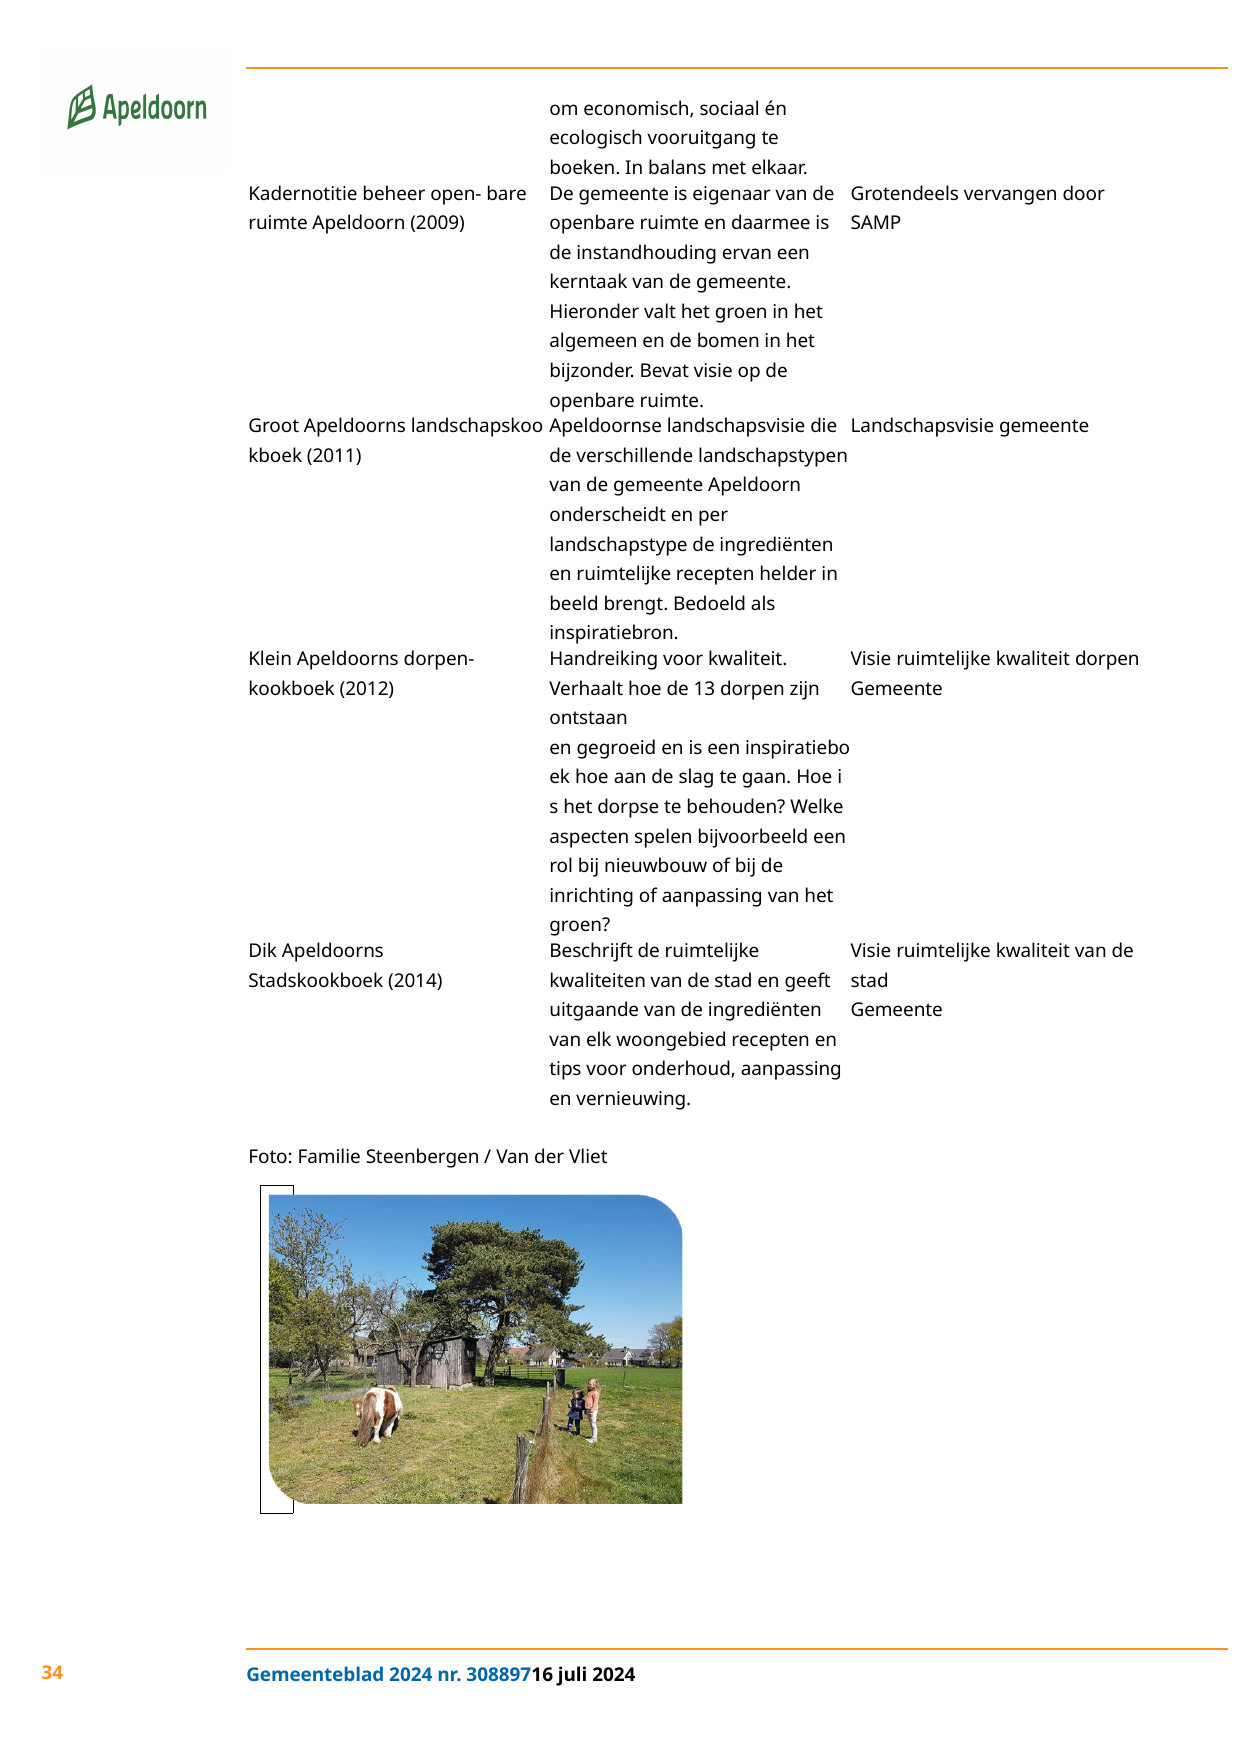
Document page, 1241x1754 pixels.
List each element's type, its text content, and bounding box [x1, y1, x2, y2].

table_cell Klein Apeldoorns dorpen- kookboek (2012) [248, 645, 549, 937]
table_cell Kadernotitie beheer open- bare ruimte Apeldoorn (2009) [248, 180, 549, 412]
table_cell [850, 95, 1152, 180]
table_cell De gemeente is eigenaar van de openbare ruimte en daarmee is de instandhouding ervan een kerntaak van de gemeente. Hieronder valt het groen in het algemeen en de bomen in het bijzonder. Bevat visie op de openbare ruimte. [549, 180, 850, 412]
text Foto: Familie Steenbergen / Van der Vliet [248, 1144, 1152, 1169]
table_cell om economisch, sociaal én ecologisch vooruitgang te boeken. In balans met elkaar. [549, 95, 850, 180]
table_cell Visie ruimtelijke kwaliteit van de stad Gemeente [850, 937, 1152, 1111]
table_cell [248, 95, 549, 180]
table_cell Visie ruimtelijke kwaliteit dorpen Gemeente [850, 645, 1152, 937]
picture [41, 47, 231, 172]
table_cell Beschrijft de ruimtelijke kwaliteiten van de stad en geeft uitgaande van de ingrediënten van elk woongebied recepten en tips voor onderhoud, aanpassing en vernieuwing. [549, 937, 850, 1111]
table_cell Dik Apeldoorns Stadskookboek (2014) [248, 937, 549, 1111]
picture [268, 1194, 683, 1504]
table_cell Landschapsvisie gemeente [850, 413, 1152, 645]
table_cell Handreiking voor kwaliteit. Verhaalt hoe de 13 dorpen zijn ontstaan en gegroeid en is een inspiratieboek hoe aan de slag te gaan. Hoe is het dorpse te behouden? Welke aspecten spelen bijvoorbeeld een rol bij nieuwbouw of bij de inrichting of aanpassing van het groen? [549, 645, 850, 937]
table_cell Apeldoornse landschapsvisie die de verschillende landschapstypen van de gemeente Apeldoorn onderscheidt en per landschapstype de ingrediënten en ruimtelijke recepten helder in beeld brengt. Bedoeld als inspiratiebron. [549, 413, 850, 645]
table_cell Grotendeels vervangen door SAMP [850, 180, 1152, 412]
table_cell Groot Apeldoorns landschapskookboek (2011) [248, 413, 549, 645]
